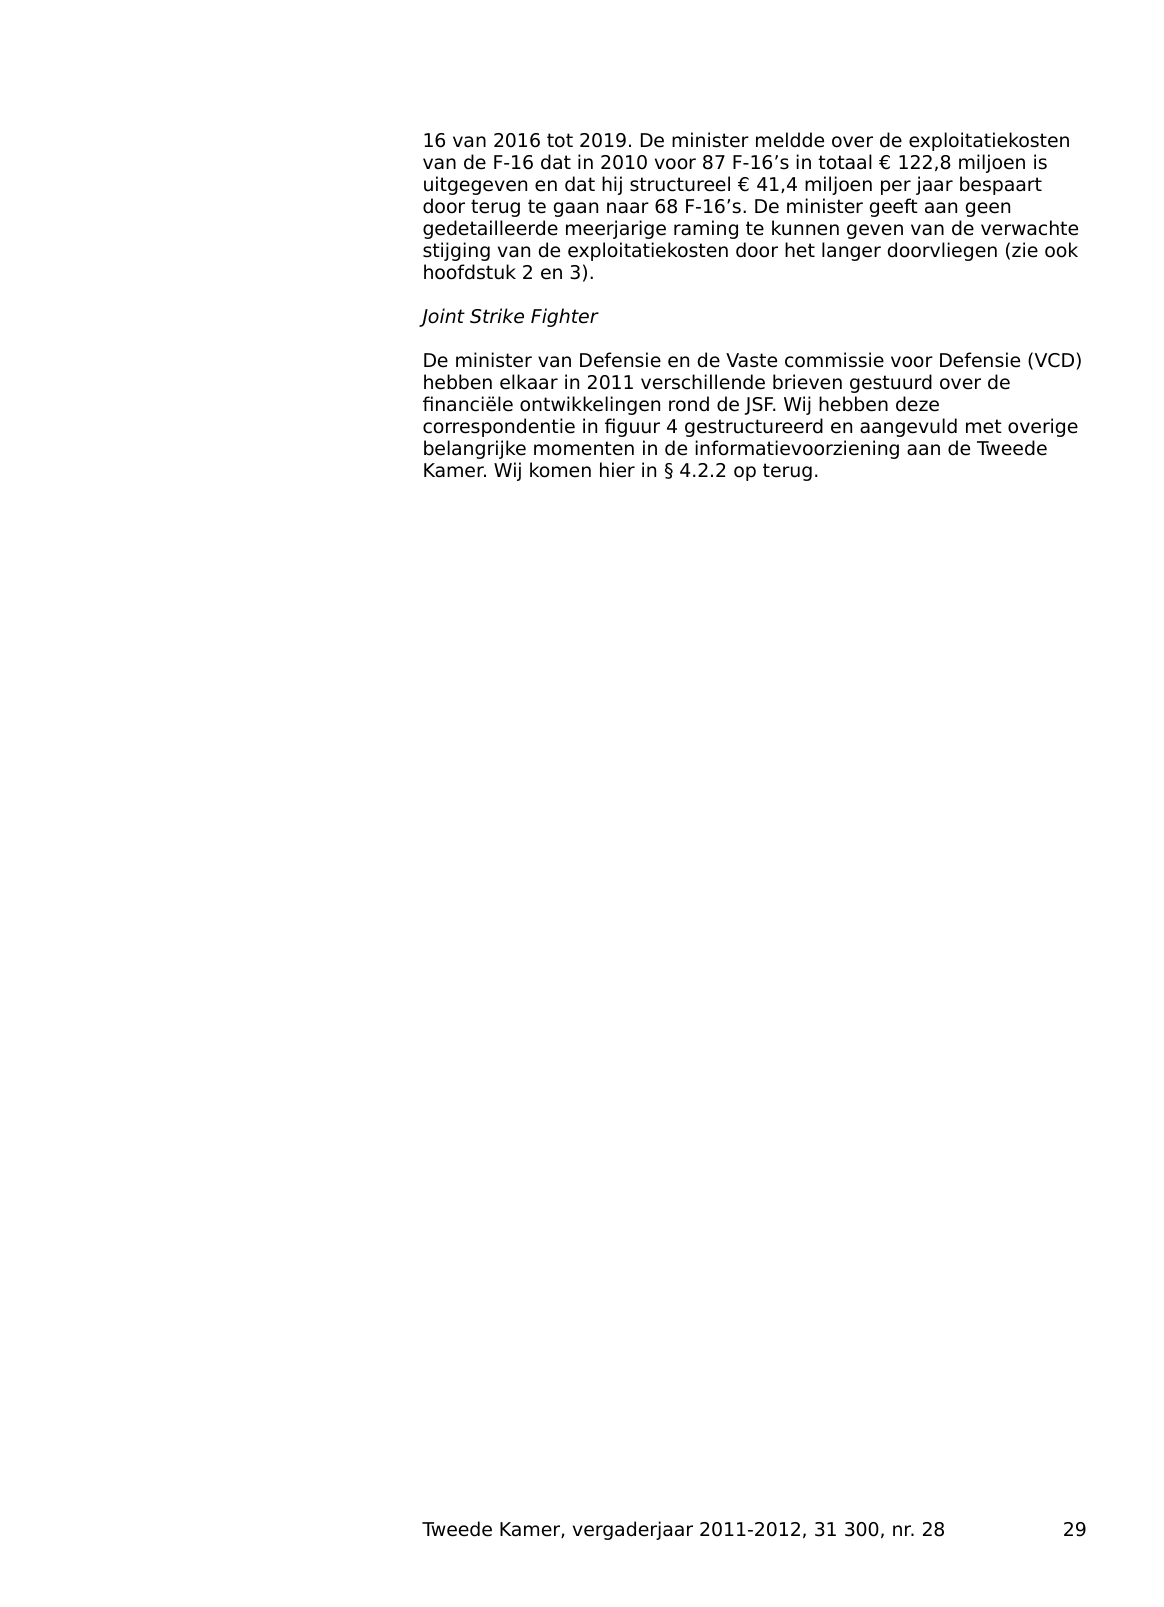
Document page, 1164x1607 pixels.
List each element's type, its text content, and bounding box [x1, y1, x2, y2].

text 16 van 2016 tot 2019. De minister meldde over de exploitatiekosten van de F-16 dat in 2010 voor 87 F-16’s in totaal € 122,8 miljoen is uitgegeven en dat hij structureel € 41,4 miljoen per jaar bespaart door terug te gaan naar 68 F-16’s. De minister geeft aan geen gedetailleerde meerjarige raming te kunnen geven van de verwachte stijging van de exploitatiekosten door het langer doorvliegen (zie ook hoofdstuk 2 en 3). [422, 130, 1087, 284]
text De minister van Defensie en de Vaste commissie voor Defensie (VCD) hebben elkaar in 2011 verschillende brieven gestuurd over de financiële ontwikkelingen rond de JSF. Wij hebben deze correspondentie in figuur 4 gestructureerd en aangevuld met overige belangrijke momenten in de informatievoorziening aan de Tweede Kamer. Wij komen hier in § 4.2.2 op terug. [422, 350, 1087, 482]
subtitle Joint Strike Fighter [422, 306, 1087, 328]
